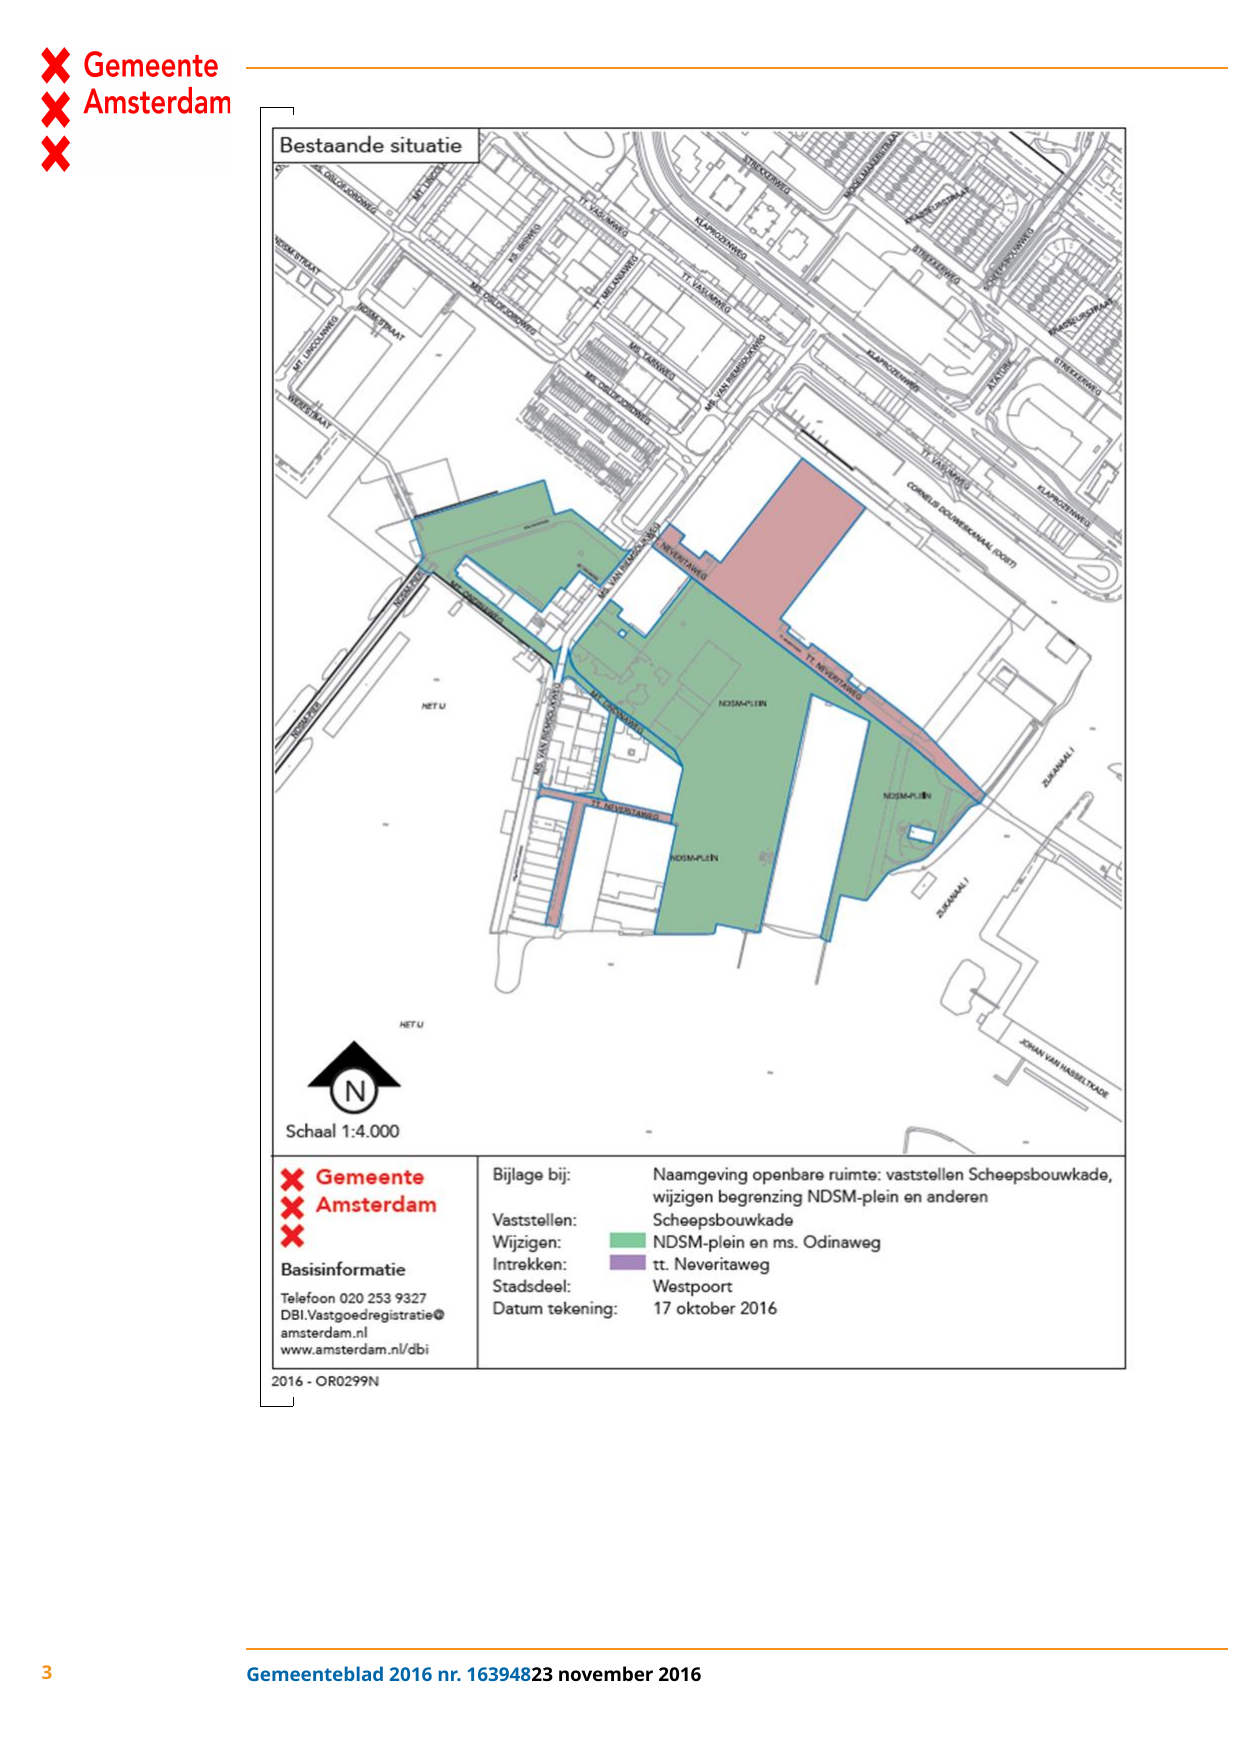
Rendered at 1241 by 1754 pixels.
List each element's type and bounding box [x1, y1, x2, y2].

picture [41, 47, 231, 172]
picture [268, 115, 1150, 1397]
